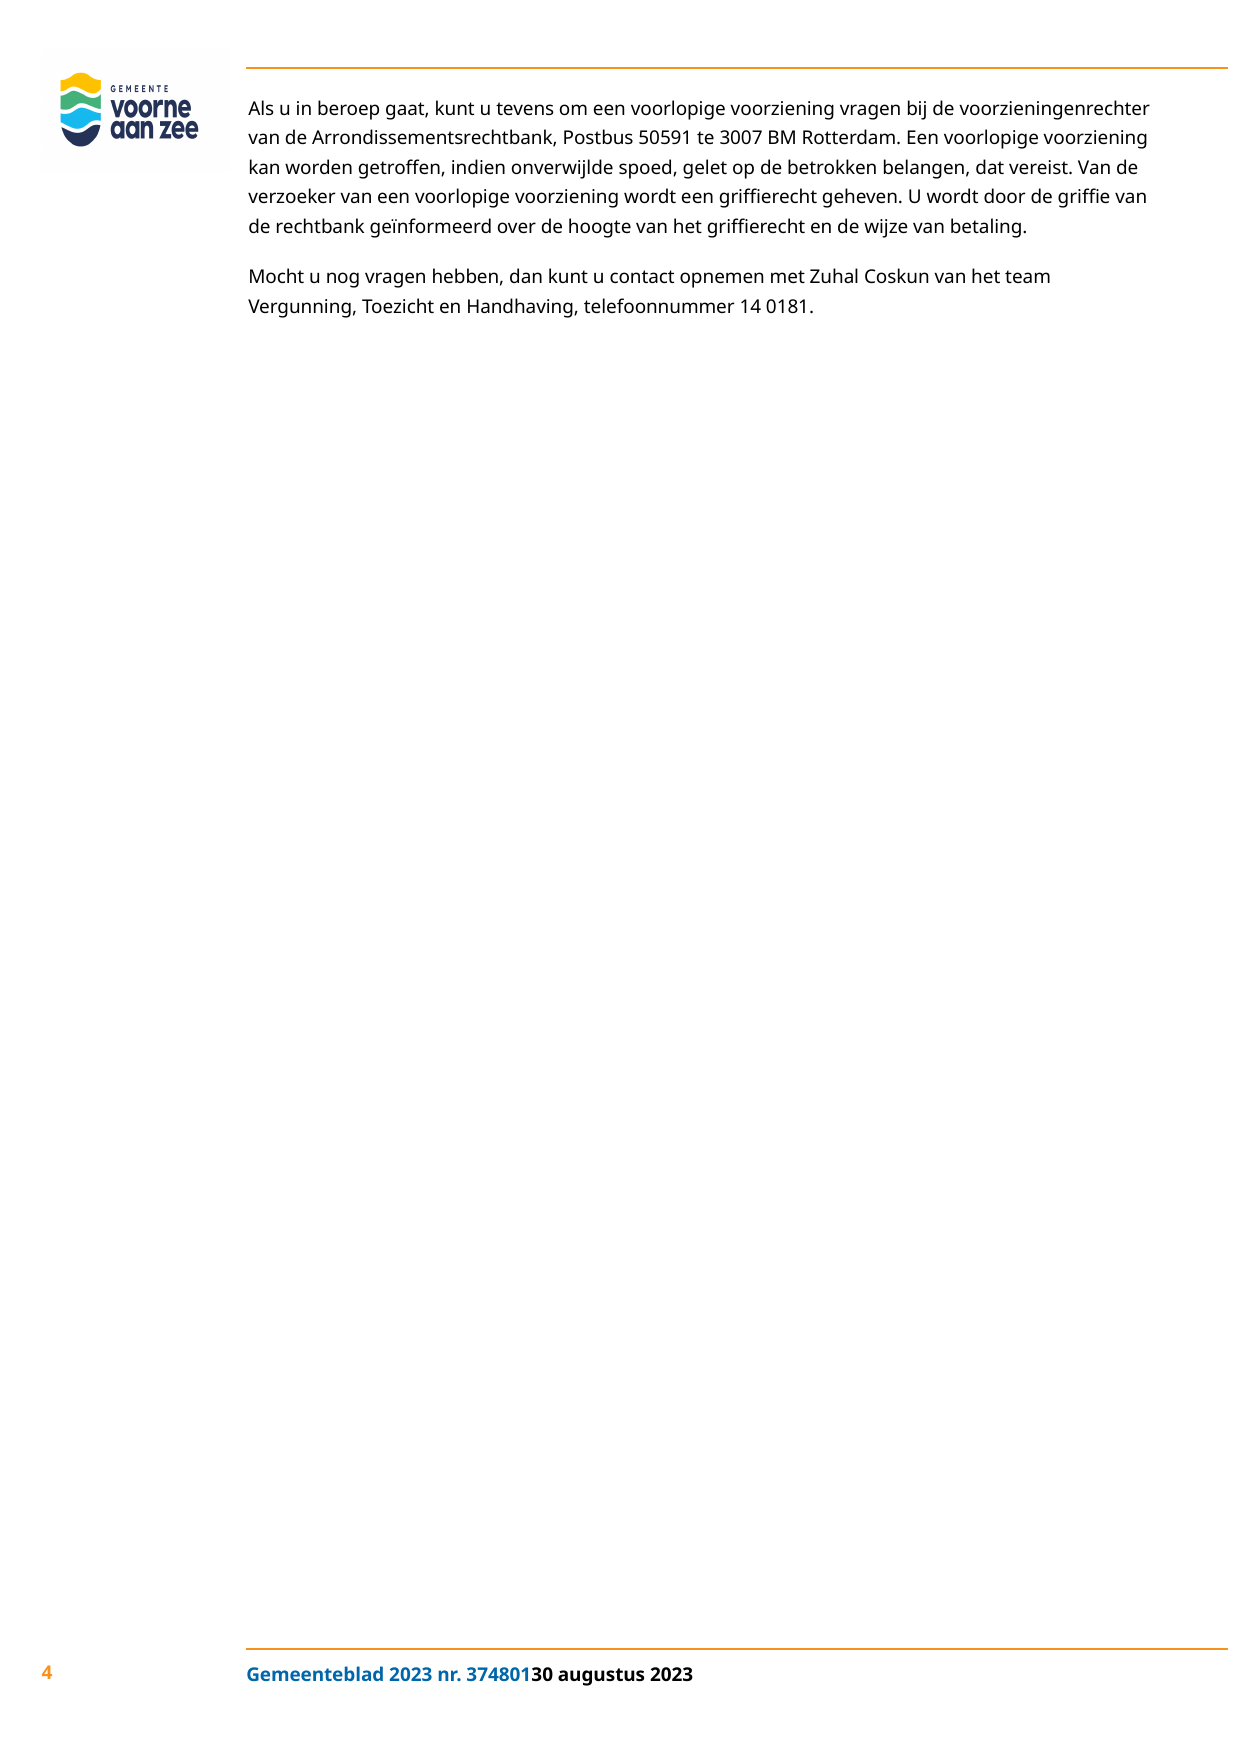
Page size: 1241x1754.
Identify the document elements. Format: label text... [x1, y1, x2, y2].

text Als u in beroep gaat, kunt u tevens om een voorlopige voorziening vragen bij de voorzieningenrechter van de Arrondissementsrechtbank, Postbus 50591 te 3007 BM Rotterdam. Een voorlopige voorziening kan worden getroffen, indien onverwijlde spoed, gelet op de betrokken belangen, dat vereist. Van de verzoeker van een voorlopige voorziening wordt een griffierecht geheven. U wordt door de griffie van de rechtbank geïnformeerd over de hoogte van het griffierecht en de wijze van betaling. [248, 95, 1152, 239]
text Mocht u nog vragen hebben, dan kunt u contact opnemen met Zuhal Coskun van het team Vergunning, Toezicht en Handhaving, telefoonnummer 14 0181. [248, 263, 1152, 319]
picture [41, 47, 231, 172]
